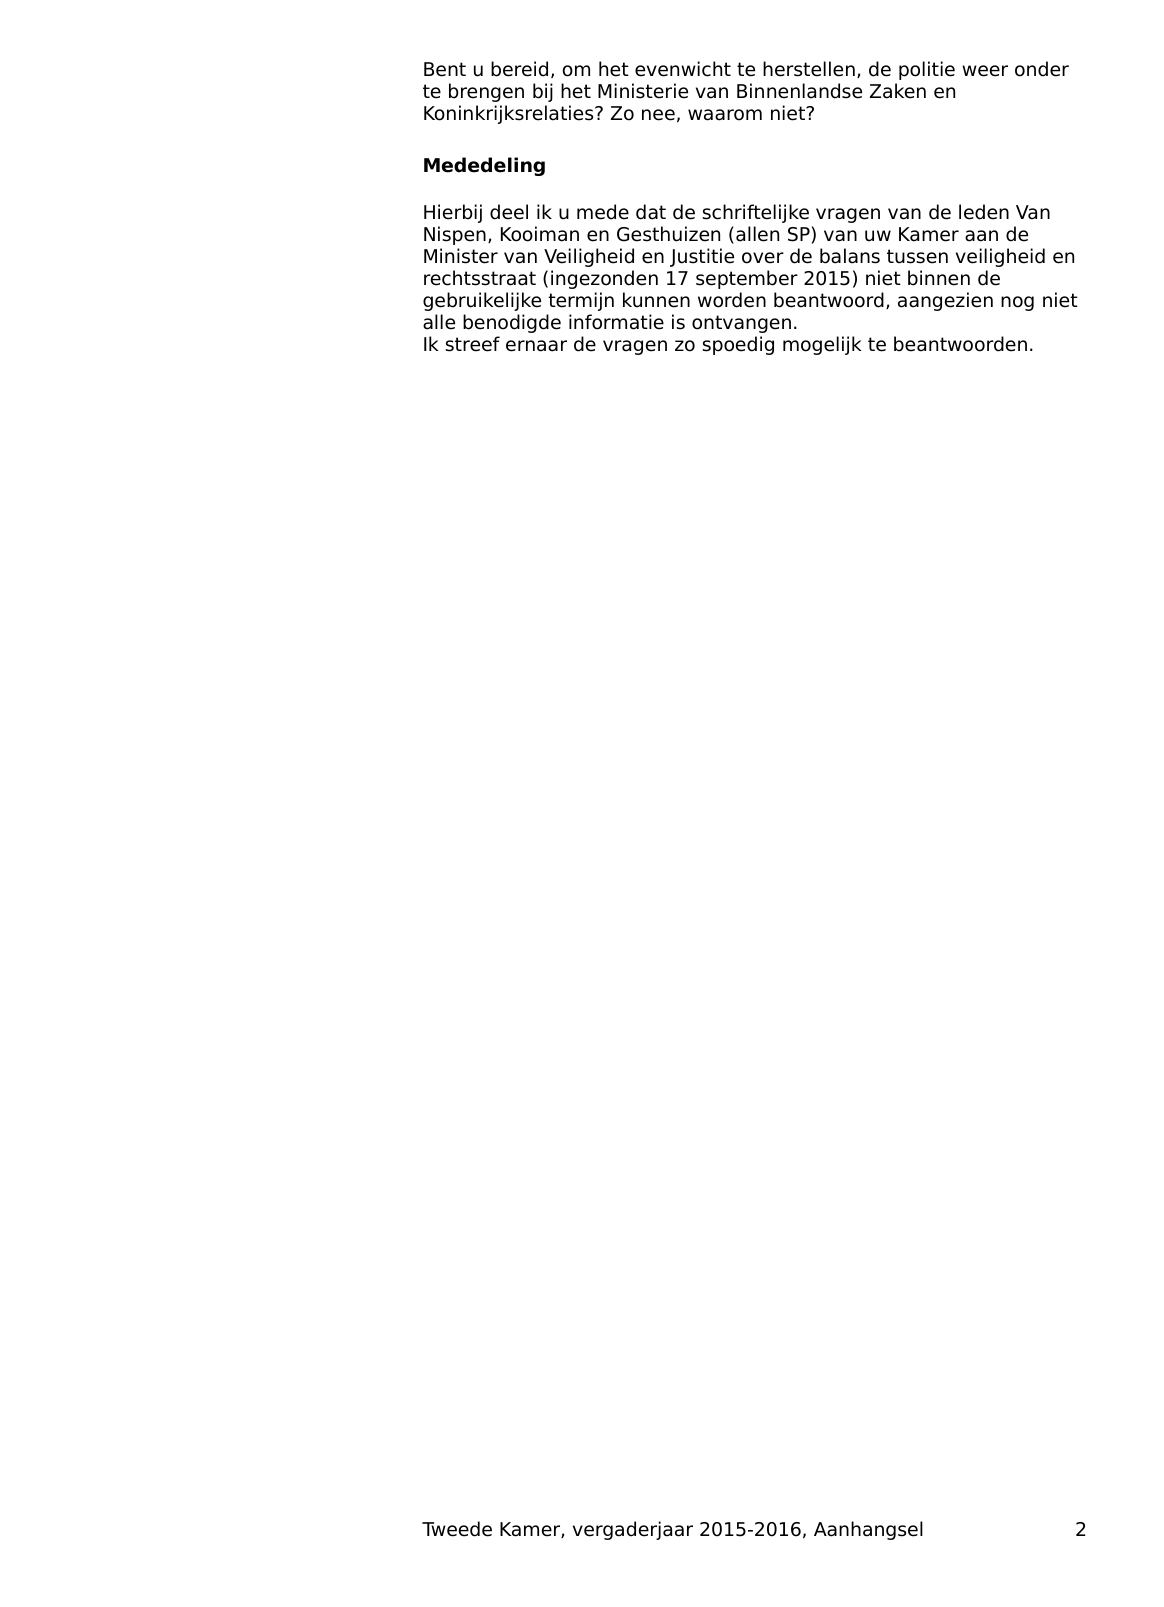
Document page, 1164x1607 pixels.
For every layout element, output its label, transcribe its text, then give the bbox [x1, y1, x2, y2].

text Bent u bereid, om het evenwicht te herstellen, de politie weer onder te brengen bij het Ministerie van Binnenlandse Zaken en Koninkrijksrelaties? Zo nee, waarom niet? [422, 59, 1087, 125]
subtitle Mededeling [422, 155, 1087, 177]
text Hierbij deel ik u mede dat de schriftelijke vragen van de leden Van Nispen, Kooiman en Gesthuizen (allen SP) van uw Kamer aan de Minister van Veiligheid en Justitie over de balans tussen veiligheid en rechtsstraat (ingezonden 17 september 2015) niet binnen de gebruikelijke termijn kunnen worden beantwoord, aangezien nog niet alle benodigde informatie is ontvangen. [422, 202, 1087, 334]
text Ik streef ernaar de vragen zo spoedig mogelijk te beantwoorden. [422, 334, 1087, 356]
